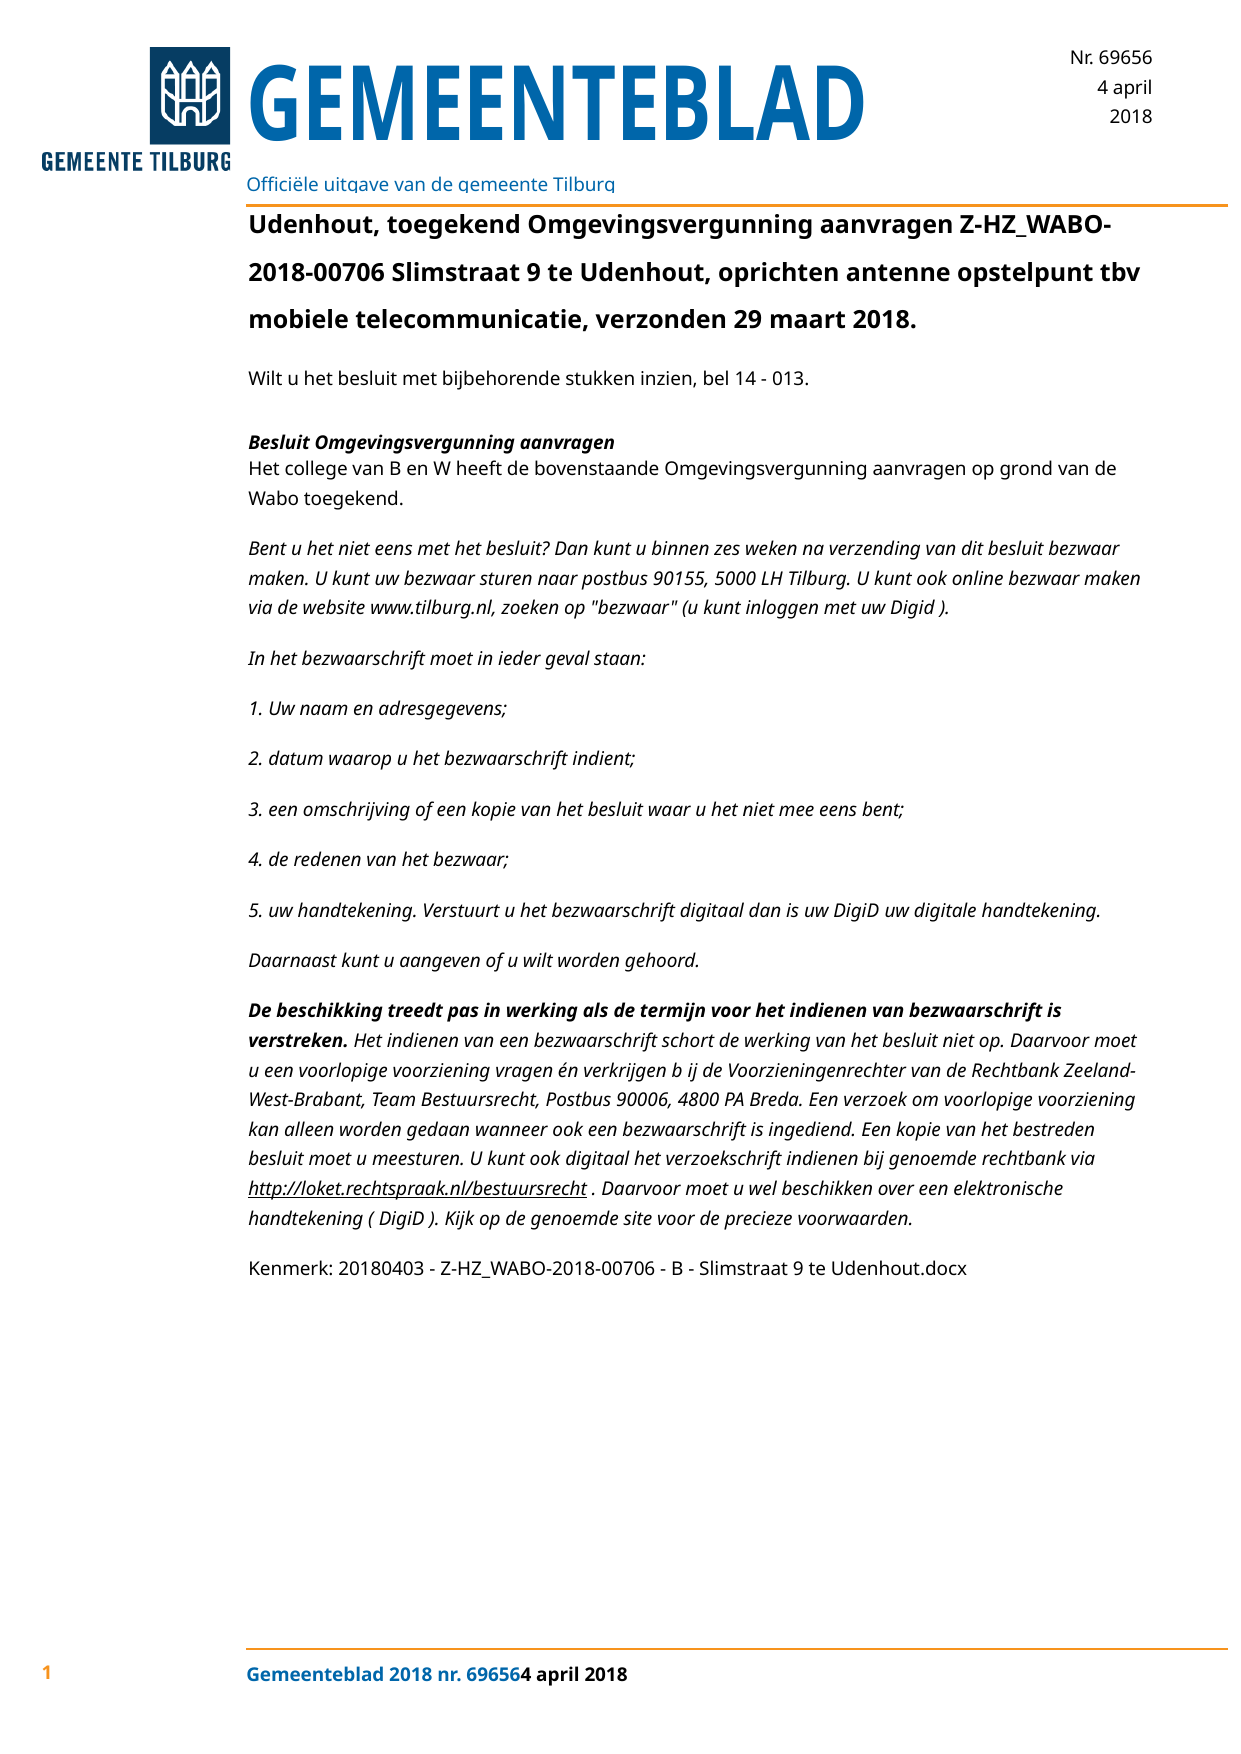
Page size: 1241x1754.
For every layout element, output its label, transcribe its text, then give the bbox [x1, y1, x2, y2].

text Udenhout, toegekend Omgevingsvergunning aanvragen Z-HZ_WABO-2018-00706 Slimstraat 9 te Udenhout, oprichten antenne opstelpunt tbv mobiele telecommunicatie, verzonden 29 maart 2018. [248, 207, 1152, 336]
text 4. de redenen van het bezwaar; [248, 846, 1152, 872]
text 5. uw handtekening. Verstuurt u het bezwaarschrift digitaal dan is uw DigiD uw digitale handtekening. [248, 897, 1152, 923]
picture [41, 47, 231, 172]
text 2. datum waarop u het bezwaarschrift indient; [248, 746, 1152, 771]
text Het college van B en W heeft de bovenstaande Omgevingsvergunning aanvragen op grond van de Wabo toegekend. [248, 455, 1152, 511]
text Besluit Omgevingsvergunning aanvragen [248, 429, 1152, 455]
text Wilt u het besluit met bijbehorende stukken inzien, bel 14 - 013. [248, 366, 1152, 391]
text Daarnaast kunt u aangeven of u wilt worden gehoord. [248, 947, 1152, 973]
text In het bezwaarschrift moet in ieder geval staan: [248, 645, 1152, 671]
text 3. een omschrijving of een kopie van het besluit waar u het niet mee eens bent; [248, 796, 1152, 822]
text Bent u het niet eens met het besluit? Dan kunt u binnen zes weken na verzending van dit besluit bezwaar maken. U kunt uw bezwaar sturen naar postbus 90155, 5000 LH Tilburg. U kunt ook online bezwaar maken via de website www.tilburg.nl, zoeken op "bezwaar" (u kunt inloggen met uw Digid ). [248, 535, 1152, 620]
text De beschikking treedt pas in werking als de termijn voor het indienen van bezwaarschrift is verstreken. Het indienen van een bezwaarschrift schort de werking van het besluit niet op. Daarvoor moet u een voorlopige voorziening vragen én verkrijgen b ij de Voorzieningenrechter van de Rechtbank Zeeland-West-Brabant, Team Bestuursrecht, Postbus 90006, 4800 PA Breda. Een verzoek om voorlopige voorziening kan alleen worden gedaan wanneer ook een bezwaarschrift is ingediend. Een kopie van het bestreden besluit moet u meesturen. U kunt ook digitaal het verzoekschrift indienen bij genoemde rechtbank via http://loket.rechtspraak.nl/bestuursrecht . Daarvoor moet u wel beschikken over een elektronische handtekening ( DigiD ). Kijk op de genoemde site voor de precieze voorwaarden. [248, 998, 1152, 1231]
text Kenmerk: 20180403 - Z-HZ_WABO-2018-00706 - B - Slimstraat 9 te Udenhout.docx [248, 1255, 1152, 1281]
text 1. Uw naam en adresgegevens; [248, 695, 1152, 721]
